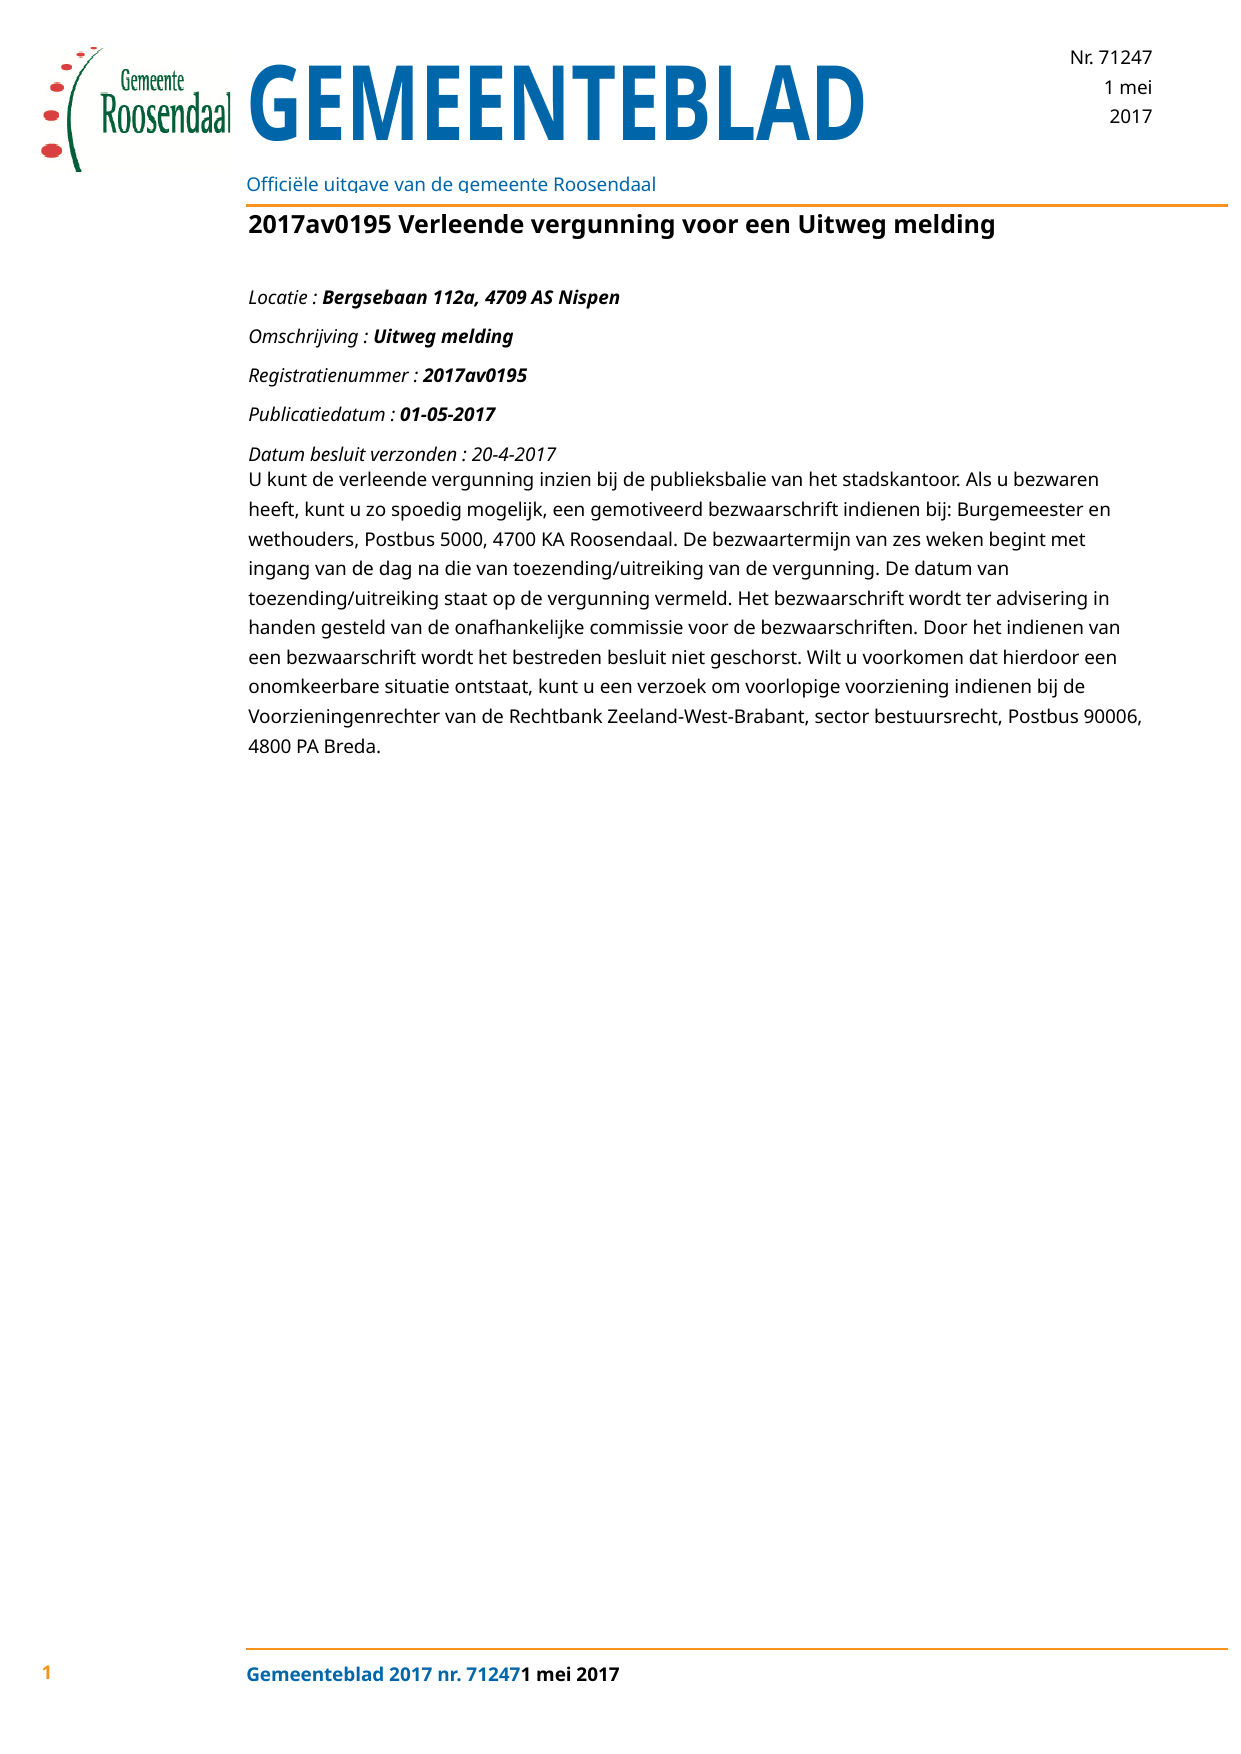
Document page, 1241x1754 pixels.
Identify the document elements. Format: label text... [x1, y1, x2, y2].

picture [41, 47, 231, 172]
text U kunt de verleende vergunning inzien bij de publieksbalie van het stadskantoor. Als u bezwaren heeft, kunt u zo spoedig mogelijk, een gemotiveerd bezwaarschrift indienen bij: Burgemeester en wethouders, Postbus 5000, 4700 KA Roosendaal. De bezwaartermijn van zes weken begint met ingang van de dag na die van toezending/uitreiking van de vergunning. De datum van toezending/uitreiking staat op de vergunning vermeld. Het bezwaarschrift wordt ter advisering in handen gesteld van de onafhankelijke commissie voor de bezwaarschriften. Door het indienen van een bezwaarschrift wordt het bestreden besluit niet geschorst. Wilt u voorkomen dat hierdoor een onomkeerbare situatie ontstaat, kunt u een verzoek om voorlopige voorziening indienen bij de Voorzieningenrechter van de Rechtbank Zeeland-West-Brabant, sector bestuursrecht, Postbus 90006, 4800 PA Breda. [248, 467, 1152, 759]
text Omschrijving : Uitweg melding [248, 323, 1152, 349]
text Registratienummer : 2017av0195 [248, 362, 1152, 388]
text Locatie : Bergsebaan 112a, 4709 AS Nispen [248, 284, 1152, 309]
text 2017av0195 Verleende vergunning voor een Uitweg melding [248, 207, 1152, 241]
text Datum besluit verzonden : 20-4-2017 [248, 441, 1152, 467]
text Publicatiedatum : 01-05-2017 [248, 402, 1152, 427]
